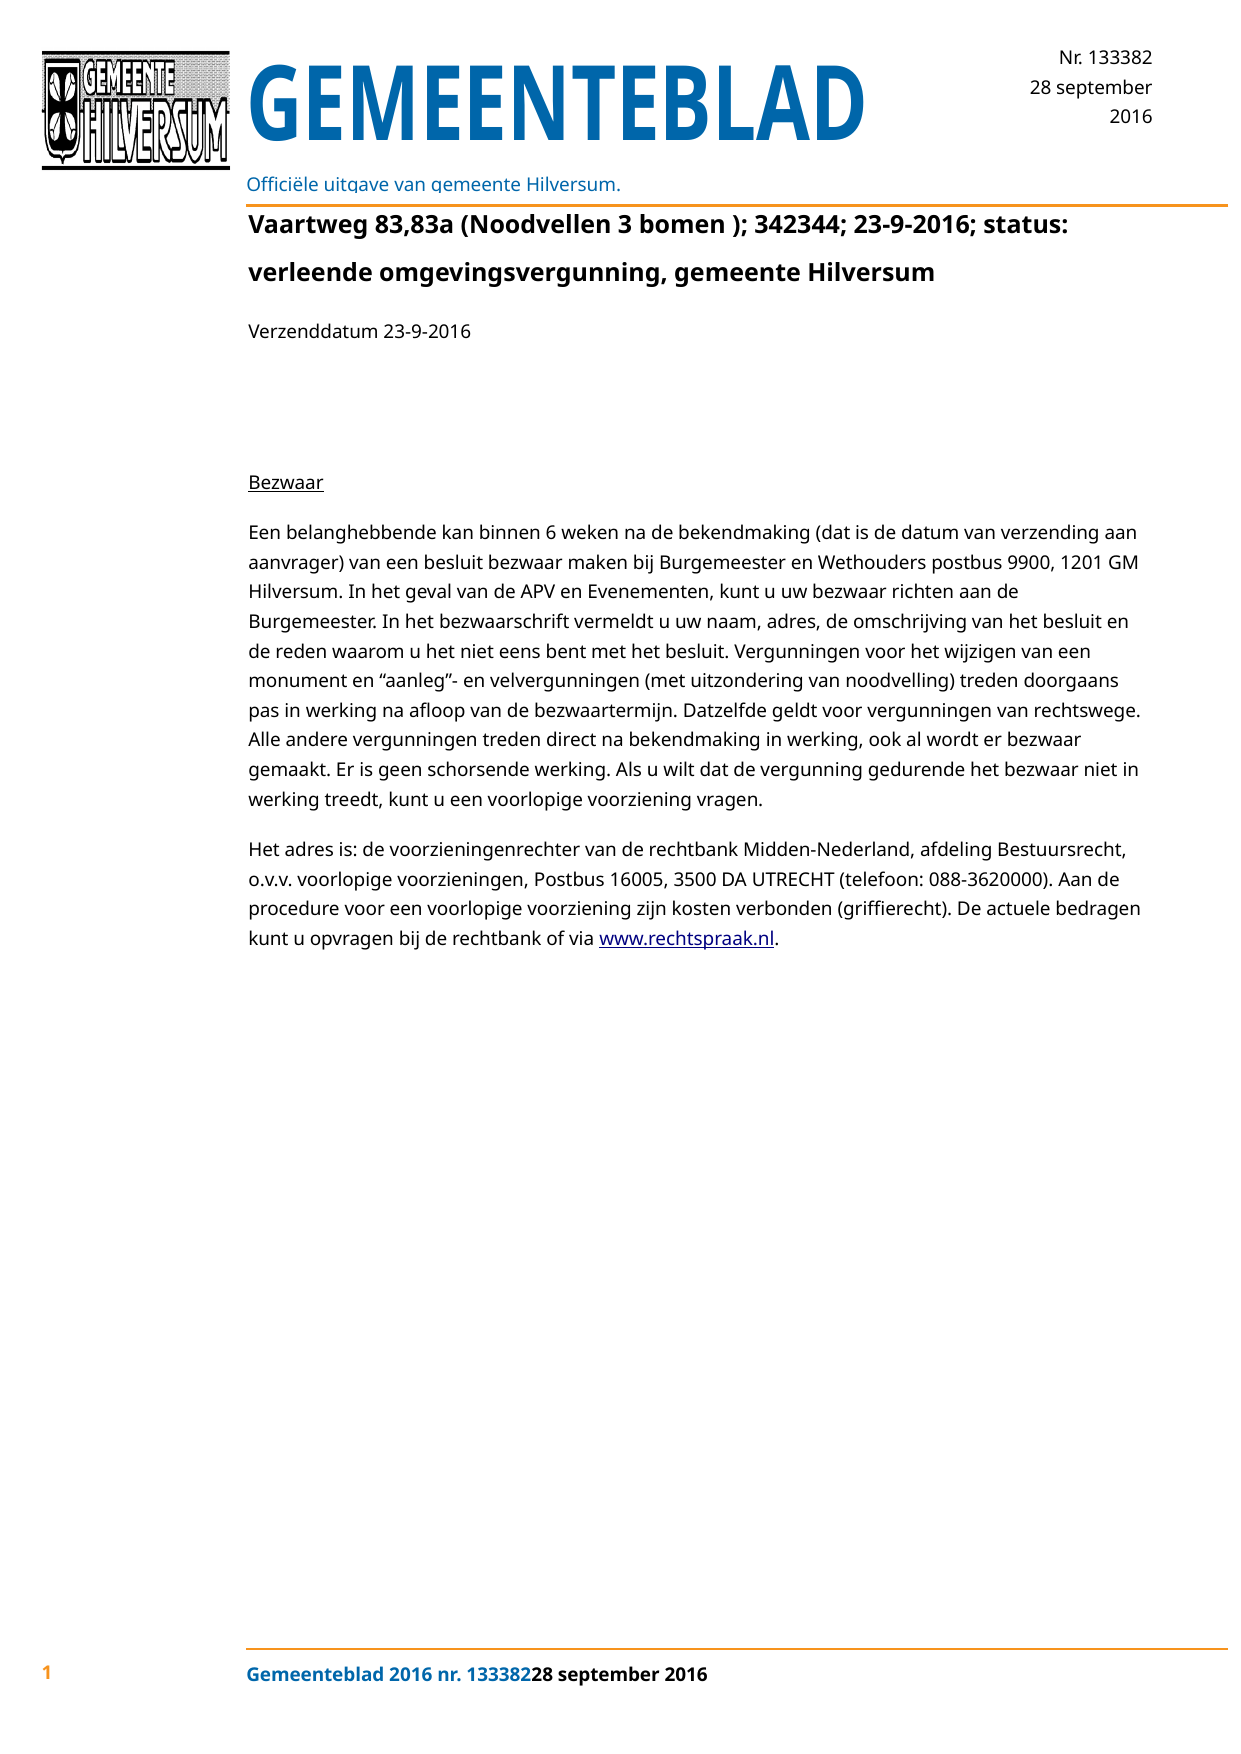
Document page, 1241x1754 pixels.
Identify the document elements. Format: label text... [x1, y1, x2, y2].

text Vaartweg 83,83a (Noodvellen 3 bomen ); 342344; 23-9-2016; status: verleende omgevingsvergunning, gemeente Hilversum [248, 207, 1152, 288]
text Bezwaar [248, 469, 1152, 495]
text Een belanghebbende kan binnen 6 weken na de bekendmaking (dat is de datum van verzending aan aanvrager) van een besluit bezwaar maken bij Burgemeester en Wethouders postbus 9900, 1201 GM Hilversum. In het geval van de APV en Evenementen, kunt u uw bezwaar richten aan de Burgemeester. In het bezwaarschrift vermeldt u uw naam, adres, de omschrijving van het besluit en de reden waarom u het niet eens bent met het besluit. Vergunningen voor het wijzigen van een monument en “aanleg”- en velvergunningen (met uitzondering van noodvelling) treden doorgaans pas in werking na afloop van de bezwaartermijn. Datzelfde geldt voor vergunningen van rechtswege. Alle andere vergunningen treden direct na bekendmaking in werking, ook al wordt er bezwaar gemaakt. Er is geen schorsende werking. Als u wilt dat de vergunning gedurende het bezwaar niet in werking treedt, kunt u een voorlopige voorziening vragen. [248, 519, 1152, 812]
picture [41, 47, 231, 172]
text Verzenddatum 23-9-2016 [248, 318, 1152, 344]
text Het adres is: de voorzieningenrechter van de rechtbank Midden-Nederland, afdeling Bestuursrecht, o.v.v. voorlopige voorzieningen, Postbus 16005, 3500 DA UTRECHT (telefoon: 088-3620000). Aan de procedure voor een voorlopige voorziening zijn kosten verbonden (griffierecht). De actuele bedragen kunt u opvragen bij de rechtbank of via www.rechtspraak.nl. [248, 836, 1152, 951]
